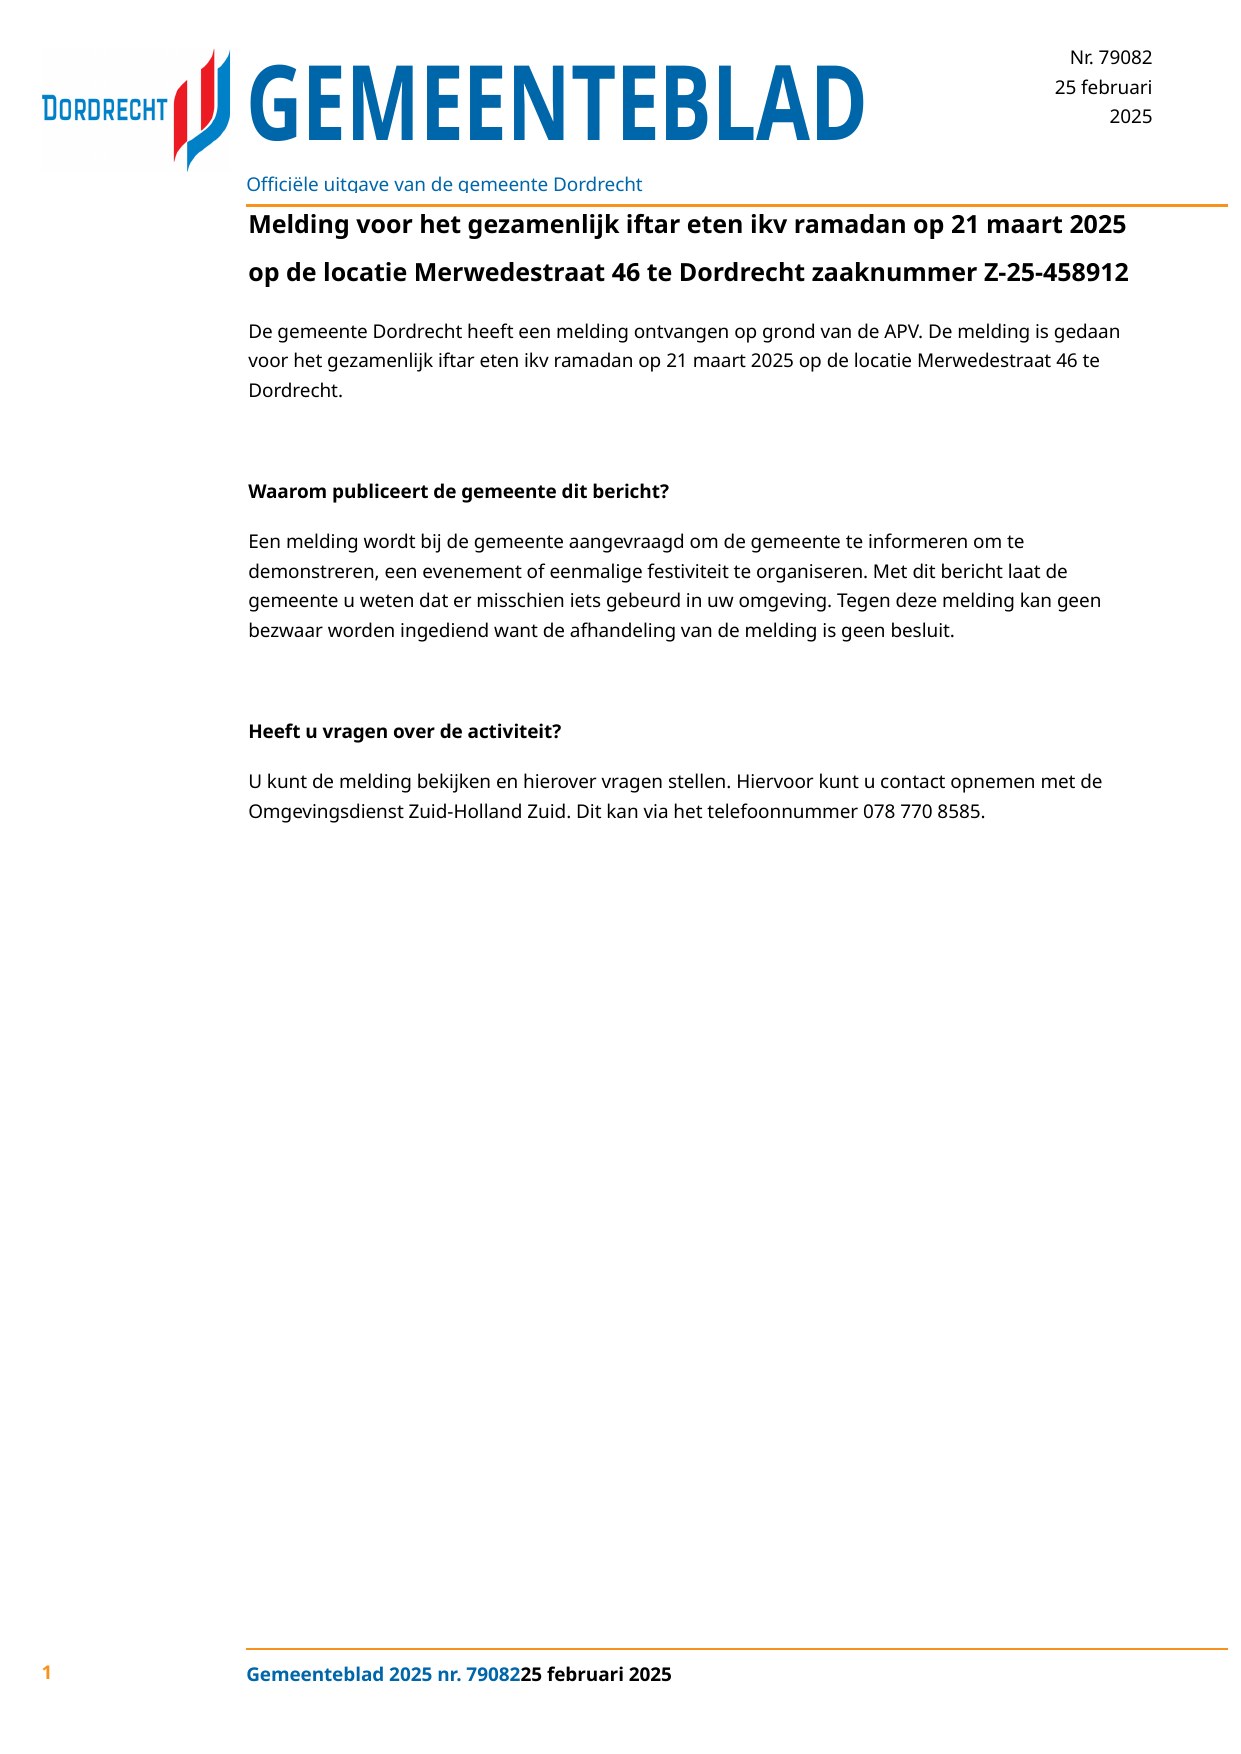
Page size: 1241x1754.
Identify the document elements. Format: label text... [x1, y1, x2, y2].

picture [41, 47, 231, 172]
text De gemeente Dordrecht heeft een melding ontvangen op grond van de APV. De melding is gedaan voor het gezamenlijk iftar eten ikv ramadan op 21 maart 2025 op de locatie Merwedestraat 46 te Dordrecht. [248, 318, 1152, 403]
text Heeft u vragen over de activiteit? [248, 718, 1152, 744]
text U kunt de melding bekijken en hierover vragen stellen. Hiervoor kunt u contact opnemen met de Omgevingsdienst Zuid-Holland Zuid. Dit kan via het telefoonnummer 078 770 8585. [248, 768, 1152, 824]
text Melding voor het gezamenlijk iftar eten ikv ramadan op 21 maart 2025 op de locatie Merwedestraat 46 te Dordrecht zaaknummer Z-25-458912 [248, 207, 1152, 288]
text Een melding wordt bij de gemeente aangevraagd om de gemeente te informeren om te demonstreren, een evenement of eenmalige festiviteit te organiseren. Met dit bericht laat de gemeente u weten dat er misschien iets gebeurd in uw omgeving. Tegen deze melding kan geen bezwaar worden ingediend want de afhandeling van de melding is geen besluit. [248, 528, 1152, 643]
text Waarom publiceert de gemeente dit bericht? [248, 478, 1152, 504]
